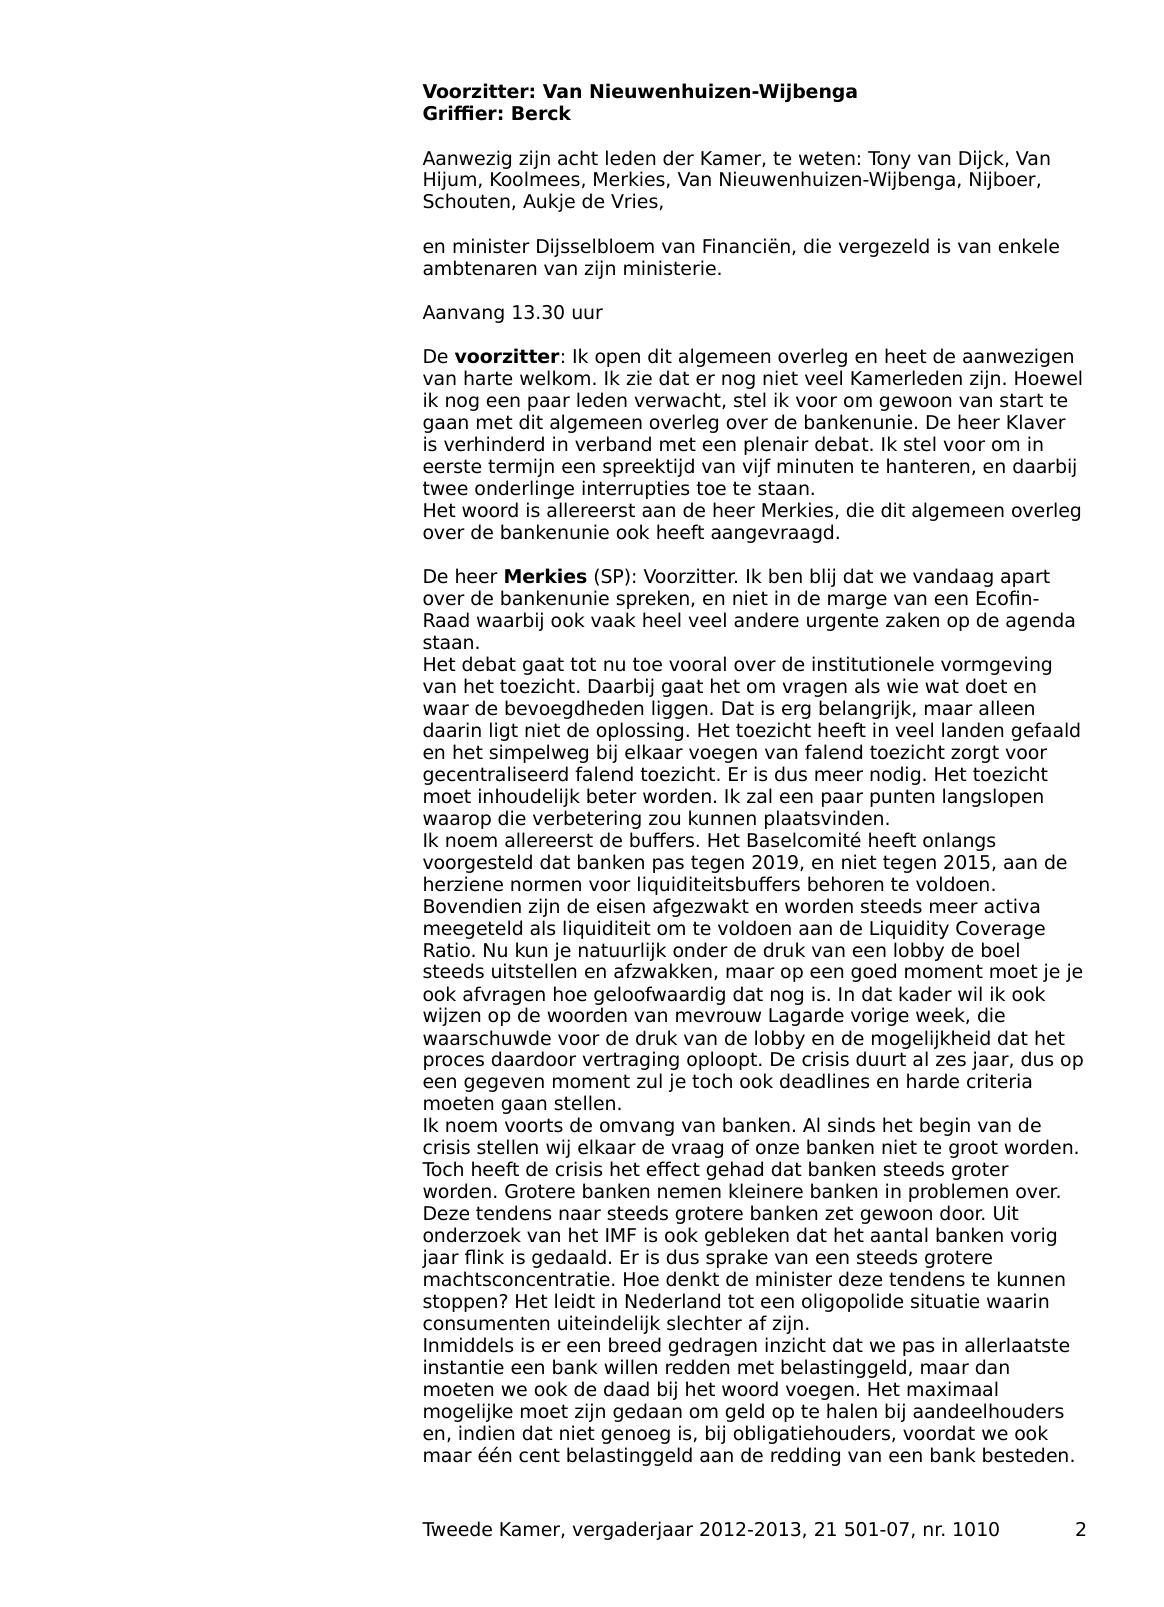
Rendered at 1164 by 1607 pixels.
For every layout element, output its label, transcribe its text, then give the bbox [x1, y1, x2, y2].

text Inmiddels is er een breed gedragen inzicht dat we pas in allerlaatste instantie een bank willen redden met belastinggeld, maar dan moeten we ook de daad bij het woord voegen. Het maximaal mogelijke moet zijn gedaan om geld op te halen bij aandeelhouders en, indien dat niet genoeg is, bij obligatiehouders, voordat we ook maar één cent belastinggeld aan de redding van een bank besteden. [422, 1335, 1087, 1467]
text Het woord is allereerst aan de heer Merkies, die dit algemeen overleg over de bankenunie ook heeft aangevraagd. [422, 500, 1087, 544]
text Ik noem allereerst de buffers. Het Baselcomité heeft onlangs voorgesteld dat banken pas tegen 2019, en niet tegen 2015, aan de herziene normen voor liquiditeitsbuffers behoren te voldoen. Bovendien zijn de eisen afgezwakt en worden steeds meer activa meegeteld als liquiditeit om te voldoen aan de Liquidity Coverage Ratio. Nu kun je natuurlijk onder de druk van een lobby de boel steeds uitstellen en afzwakken, maar op een goed moment moet je je ook afvragen hoe geloofwaardig dat nog is. In dat kader wil ik ook wijzen op de woorden van mevrouw Lagarde vorige week, die waarschuwde voor de druk van de lobby en de mogelijkheid dat het proces daardoor vertraging oploopt. De crisis duurt al zes jaar, dus op een gegeven moment zul je toch ook deadlines en harde criteria moeten gaan stellen. [422, 829, 1087, 1115]
text Griffier: Berck [422, 103, 1087, 125]
text en minister Dijsselbloem van Financiën, die vergezeld is van enkele ambtenaren van zijn ministerie. [422, 236, 1087, 279]
text Ik noem voorts de omvang van banken. Al sinds het begin van de crisis stellen wij elkaar de vraag of onze banken niet te groot worden. Toch heeft de crisis het effect gehad dat banken steeds groter worden. Grotere banken nemen kleinere banken in problemen over. Deze tendens naar steeds grotere banken zet gewoon door. Uit onderzoek van het IMF is ook gebleken dat het aantal banken vorig jaar flink is gedaald. Er is dus sprake van een steeds grotere machtsconcentratie. Hoe denkt de minister deze tendens te kunnen stoppen? Het leidt in Nederland tot een oligopolide situatie waarin consumenten uiteindelijk slechter af zijn. [422, 1115, 1087, 1335]
text Het debat gaat tot nu toe vooral over de institutionele vormgeving van het toezicht. Daarbij gaat het om vragen als wie wat doet en waar de bevoegdheden liggen. Dat is erg belangrijk, maar alleen daarin ligt niet de oplossing. Het toezicht heeft in veel landen gefaald en het simpelweg bij elkaar voegen van falend toezicht zorgt voor gecentraliseerd falend toezicht. Er is dus meer nodig. Het toezicht moet inhoudelijk beter worden. Ik zal een paar punten langslopen waarop die verbetering zou kunnen plaatsvinden. [422, 654, 1087, 829]
text Voorzitter: Van Nieuwenhuizen-Wijbenga [422, 81, 1087, 103]
text Aanwezig zijn acht leden der Kamer, te weten: Tony van Dijck, Van Hijum, Koolmees, Merkies, Van Nieuwenhuizen-Wijbenga, Nijboer, Schouten, Aukje de Vries, [422, 147, 1087, 213]
text De heer Merkies (SP): Voorzitter. Ik ben blij dat we vandaag apart over de bankenunie spreken, en niet in de marge van een Ecofin-Raad waarbij ook vaak heel veel andere urgente zaken op de agenda staan. [422, 566, 1087, 654]
text Aanvang 13.30 uur [422, 302, 1087, 324]
text De voorzitter: Ik open dit algemeen overleg en heet de aanwezigen van harte welkom. Ik zie dat er nog niet veel Kamerleden zijn. Hoewel ik nog een paar leden verwacht, stel ik voor om gewoon van start te gaan met dit algemeen overleg over de bankenunie. De heer Klaver is verhinderd in verband met een plenair debat. Ik stel voor om in eerste termijn een spreektijd van vijf minuten te hanteren, en daarbij twee onderlinge interrupties toe te staan. [422, 346, 1087, 500]
